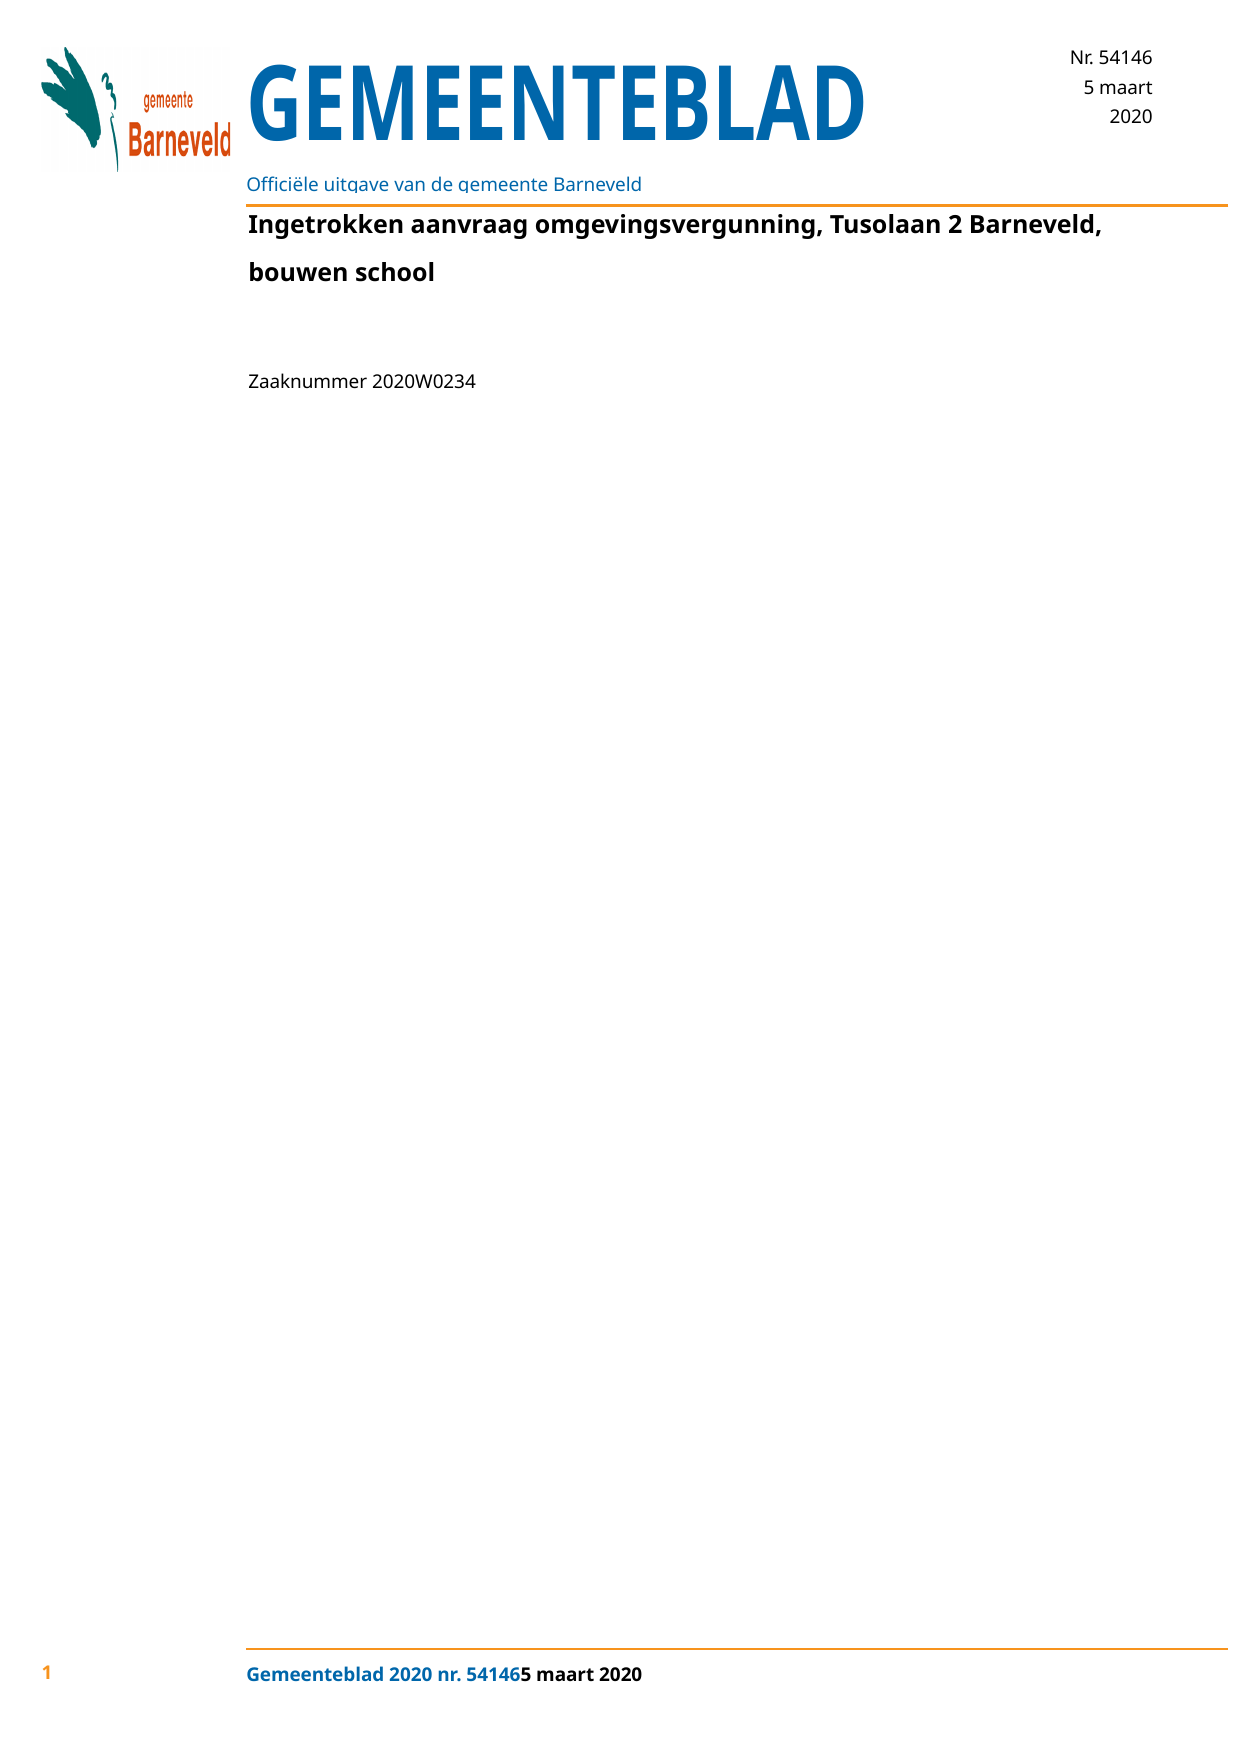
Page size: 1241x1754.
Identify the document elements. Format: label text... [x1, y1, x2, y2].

picture [41, 47, 231, 172]
text Zaaknummer 2020W0234 [248, 368, 1152, 394]
text Ingetrokken aanvraag omgevingsvergunning, Tusolaan 2 Barneveld, bouwen school [248, 207, 1152, 288]
